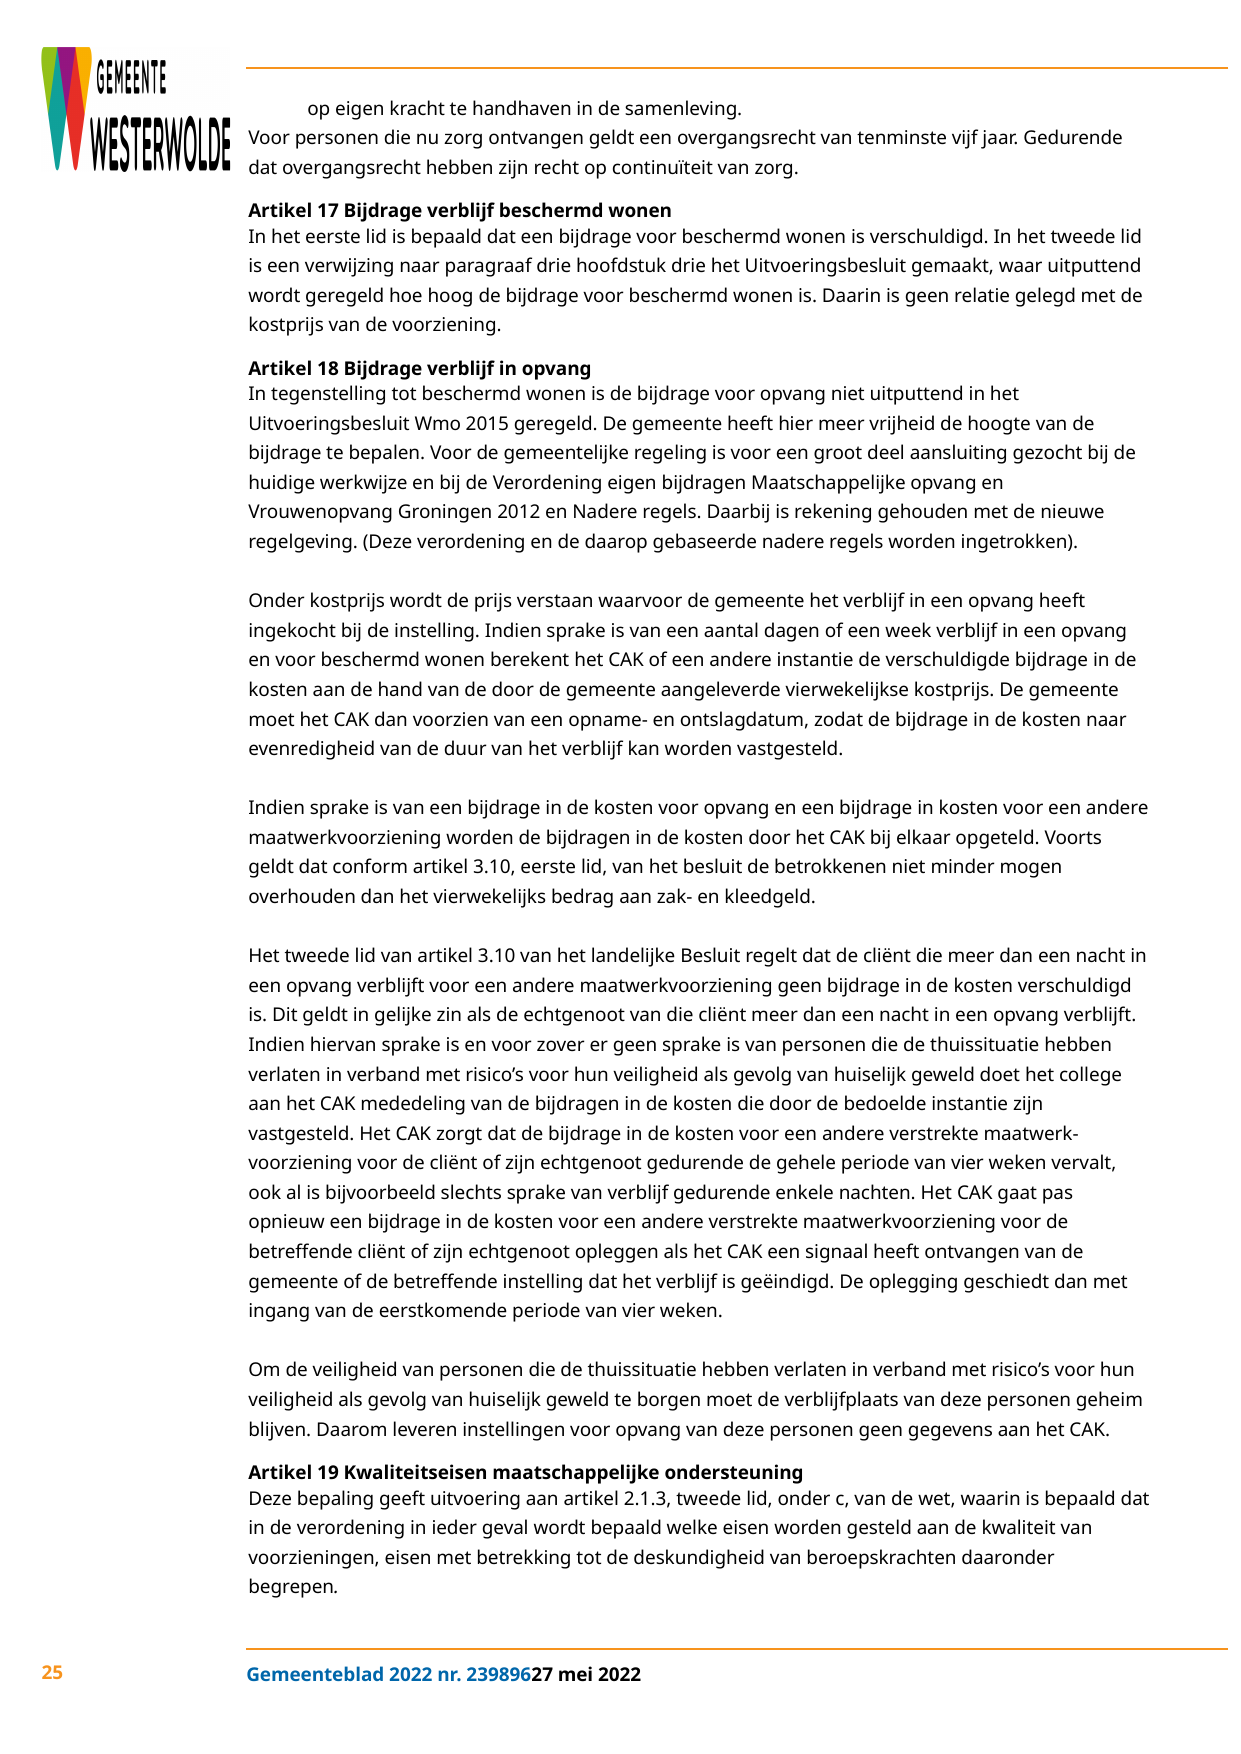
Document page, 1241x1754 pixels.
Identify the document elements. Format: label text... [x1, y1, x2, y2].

text Indien sprake is van een bijdrage in de kosten voor opvang en een bijdrage in kosten voor een andere maatwerkvoorziening worden de bijdragen in de kosten door het CAK bij elkaar opgeteld. Voorts geldt dat conform artikel 3.10, eerste lid, van het besluit de betrokkenen niet minder mogen overhouden dan het vierwekelijks bedrag aan zak- en kleedgeld. [248, 794, 1152, 909]
text Artikel 19 Kwaliteitseisen maatschappelijke ondersteuning [248, 1459, 1152, 1485]
text Artikel 18 Bijdrage verblijf in opvang [248, 355, 1152, 380]
picture [41, 47, 231, 172]
text In tegenstelling tot beschermd wonen is de bijdrage voor opvang niet uitputtend in het Uitvoeringsbesluit Wmo 2015 geregeld. De gemeente heeft hier meer vrijheid de hoogte van de bijdrage te bepalen. Voor de gemeentelijke regeling is voor een groot deel aansluiting gezocht bij de huidige werkwijze en bij de Verordening eigen bijdragen Maatschappelijke opvang en Vrouwenopvang Groningen 2012 en Nadere regels. Daarbij is rekening gehouden met de nieuwe regelgeving. (Deze verordening en de daarop gebaseerde nadere regels worden ingetrokken). [248, 380, 1152, 554]
text Deze bepaling geeft uitvoering aan artikel 2.1.3, tweede lid, onder c, van de wet, waarin is bepaald dat in de verordening in ieder geval wordt bepaald welke eisen worden gesteld aan de kwaliteit van voorzieningen, eisen met betrekking tot de deskundigheid van beroepskrachten daaronder begrepen. [248, 1485, 1152, 1599]
list op eigen kracht te handhaven in de samenleving. [248, 95, 1152, 121]
text Onder kostprijs wordt de prijs verstaan waarvoor de gemeente het verblijf in een opvang heeft ingekocht bij de instelling. Indien sprake is van een aantal dagen of een week verblijf in een opvang en voor beschermd wonen berekent het CAK of een andere instantie de verschuldigde bijdrage in de kosten aan de hand van de door de gemeente aangeleverde vierwekelijkse kostprijs. De gemeente moet het CAK dan voorzien van een opname- en ontslagdatum, zodat de bijdrage in de kosten naar evenredigheid van de duur van het verblijf kan worden vastgesteld. [248, 587, 1152, 761]
text Voor personen die nu zorg ontvangen geldt een overgangsrecht van tenminste vijf jaar. Gedurende dat overgangsrecht hebben zijn recht op continuïteit van zorg. [248, 124, 1152, 180]
text Artikel 17 Bijdrage verblijf beschermd wonen [248, 197, 1152, 223]
text In het eerste lid is bepaald dat een bijdrage voor beschermd wonen is verschuldigd. In het tweede lid is een verwijzing naar paragraaf drie hoofdstuk drie het Uitvoeringsbesluit gemaakt, waar uitputtend wordt geregeld hoe hoog de bijdrage voor beschermd wonen is. Daarin is geen relatie gelegd met de kostprijs van de voorziening. [248, 223, 1152, 337]
text Het tweede lid van artikel 3.10 van het landelijke Besluit regelt dat de cliënt die meer dan een nacht in een opvang verblijft voor een andere maatwerkvoorziening geen bijdrage in de kosten verschuldigd is. Dit geldt in gelijke zin als de echtgenoot van die cliënt meer dan een nacht in een opvang verblijft. Indien hiervan sprake is en voor zover er geen sprake is van personen die de thuissituatie hebben verlaten in verband met risico’s voor hun veiligheid als gevolg van huiselijk geweld doet het college aan het CAK mededeling van de bijdragen in de kosten die door de bedoelde instantie zijn vastgesteld. Het CAK zorgt dat de bijdrage in de kosten voor een andere verstrekte maatwerk-voorziening voor de cliënt of zijn echtgenoot gedurende de gehele periode van vier weken vervalt, ook al is bijvoorbeeld slechts sprake van verblijf gedurende enkele nachten. Het CAK gaat pas opnieuw een bijdrage in de kosten voor een andere verstrekte maatwerkvoorziening voor de betreffende cliënt of zijn echtgenoot opleggen als het CAK een signaal heeft ontvangen van de gemeente of de betreffende instelling dat het verblijf is geëindigd. De oplegging geschiedt dan met ingang van de eerstkomende periode van vier weken. [248, 942, 1152, 1323]
text Om de veiligheid van personen die de thuissituatie hebben verlaten in verband met risico’s voor hun veiligheid als gevolg van huiselijk geweld te borgen moet de verblijfplaats van deze personen geheim blijven. Daarom leveren instellingen voor opvang van deze personen geen gegevens aan het CAK. [248, 1357, 1152, 1442]
